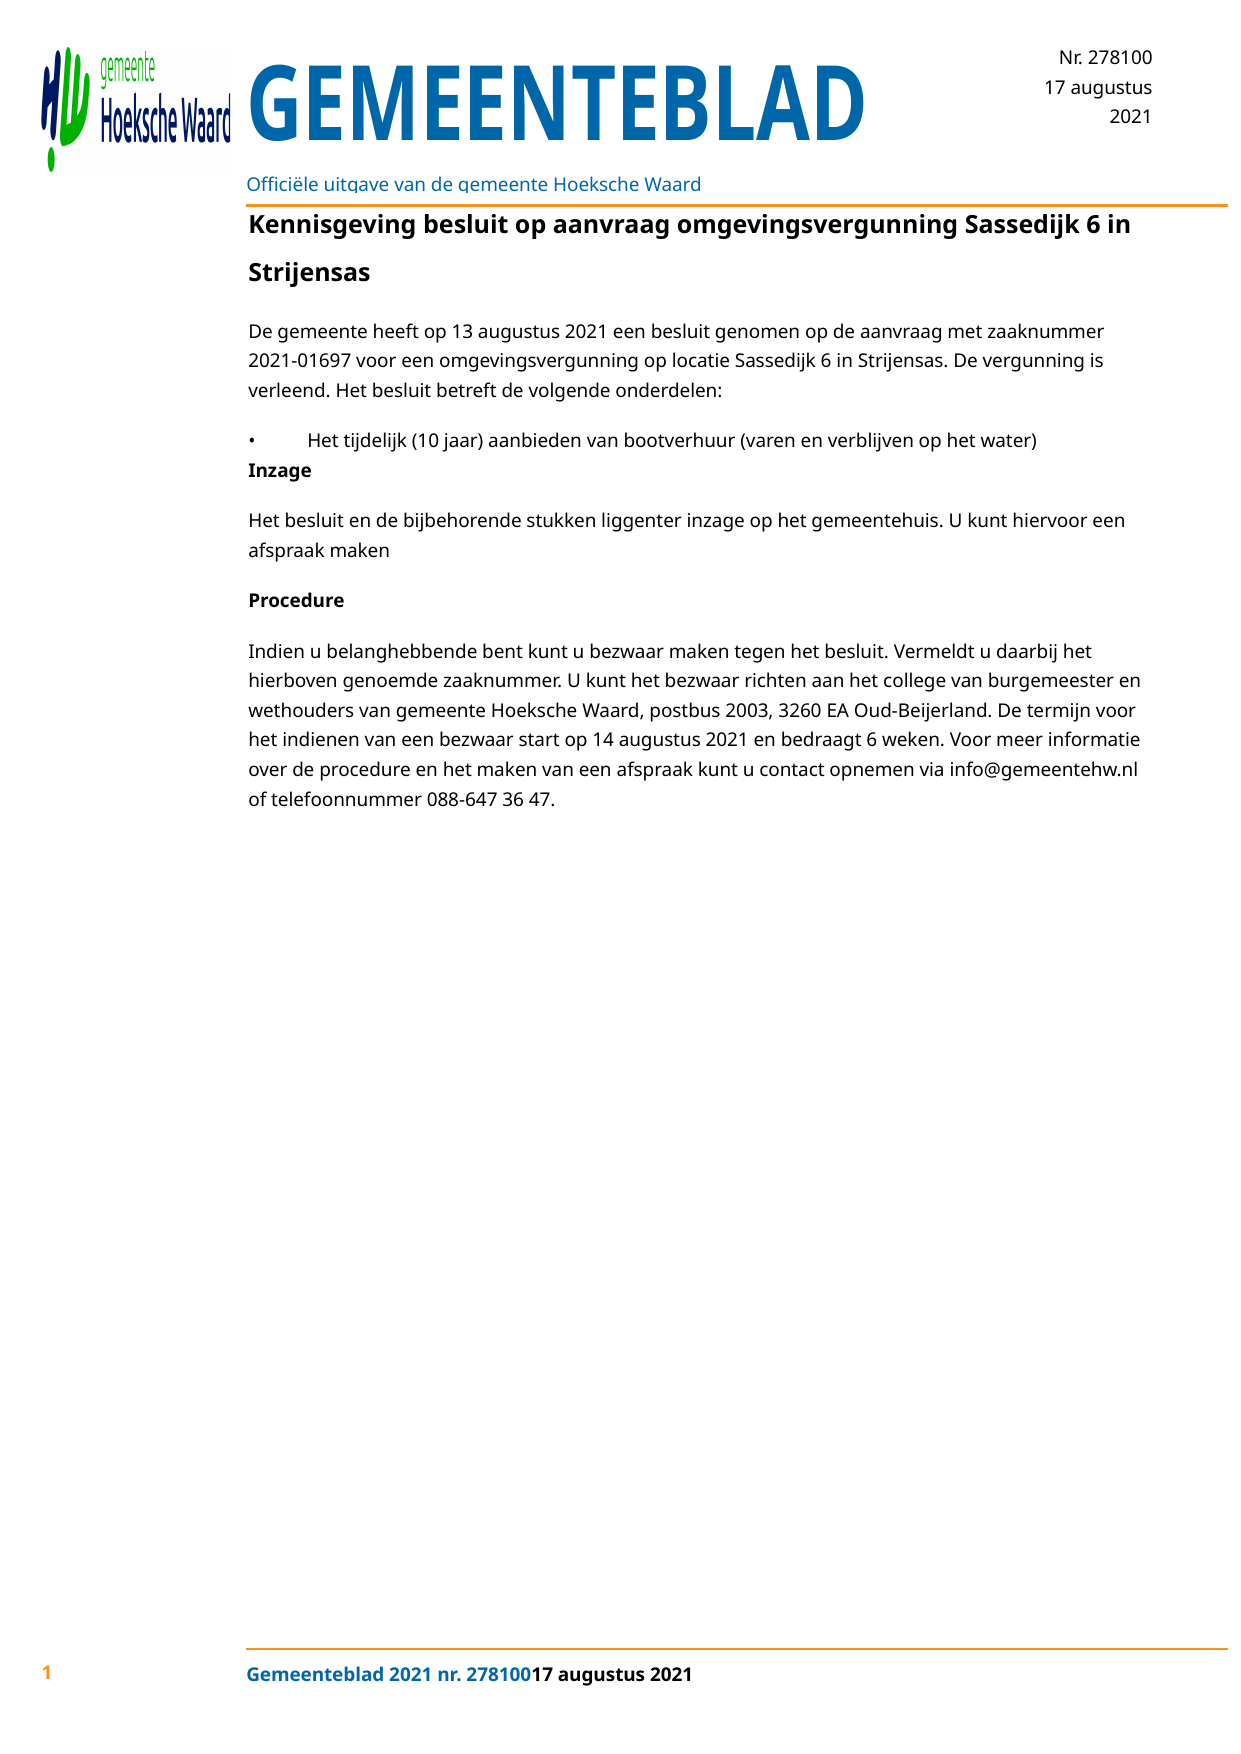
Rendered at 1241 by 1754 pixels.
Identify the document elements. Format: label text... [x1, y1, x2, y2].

text Inzage [248, 457, 1152, 483]
text Kennisgeving besluit op aanvraag omgevingsvergunning Sassedijk 6 in Strijensas [248, 207, 1152, 288]
text Procedure [248, 587, 1152, 613]
text Indien u belanghebbende bent kunt u bezwaar maken tegen het besluit. Vermeldt u daarbij het hierboven genoemde zaaknummer. U kunt het bezwaar richten aan het college van burgemeester en wethouders van gemeente Hoeksche Waard, postbus 2003, 3260 EA Oud-Beijerland. De termijn voor het indienen van een bezwaar start op 14 augustus 2021 en bedraagt 6 weken. Voor meer informatie over de procedure en het maken van een afspraak kunt u contact opnemen via info@gemeentehw.nl of telefoonnummer 088-647 36 47. [248, 638, 1152, 812]
text Het besluit en de bijbehorende stukken liggenter inzage op het gemeentehuis. U kunt hiervoor een afspraak maken [248, 507, 1152, 563]
list Het tijdelijk (10 jaar) aanbieden van bootverhuur (varen en verblijven op het water) [248, 427, 1152, 453]
text De gemeente heeft op 13 augustus 2021 een besluit genomen op de aanvraag met zaaknummer 2021-01697 voor een omgevingsvergunning op locatie Sassedijk 6 in Strijensas. De vergunning is verleend. Het besluit betreft de volgende onderdelen: [248, 318, 1152, 403]
picture [41, 47, 231, 172]
